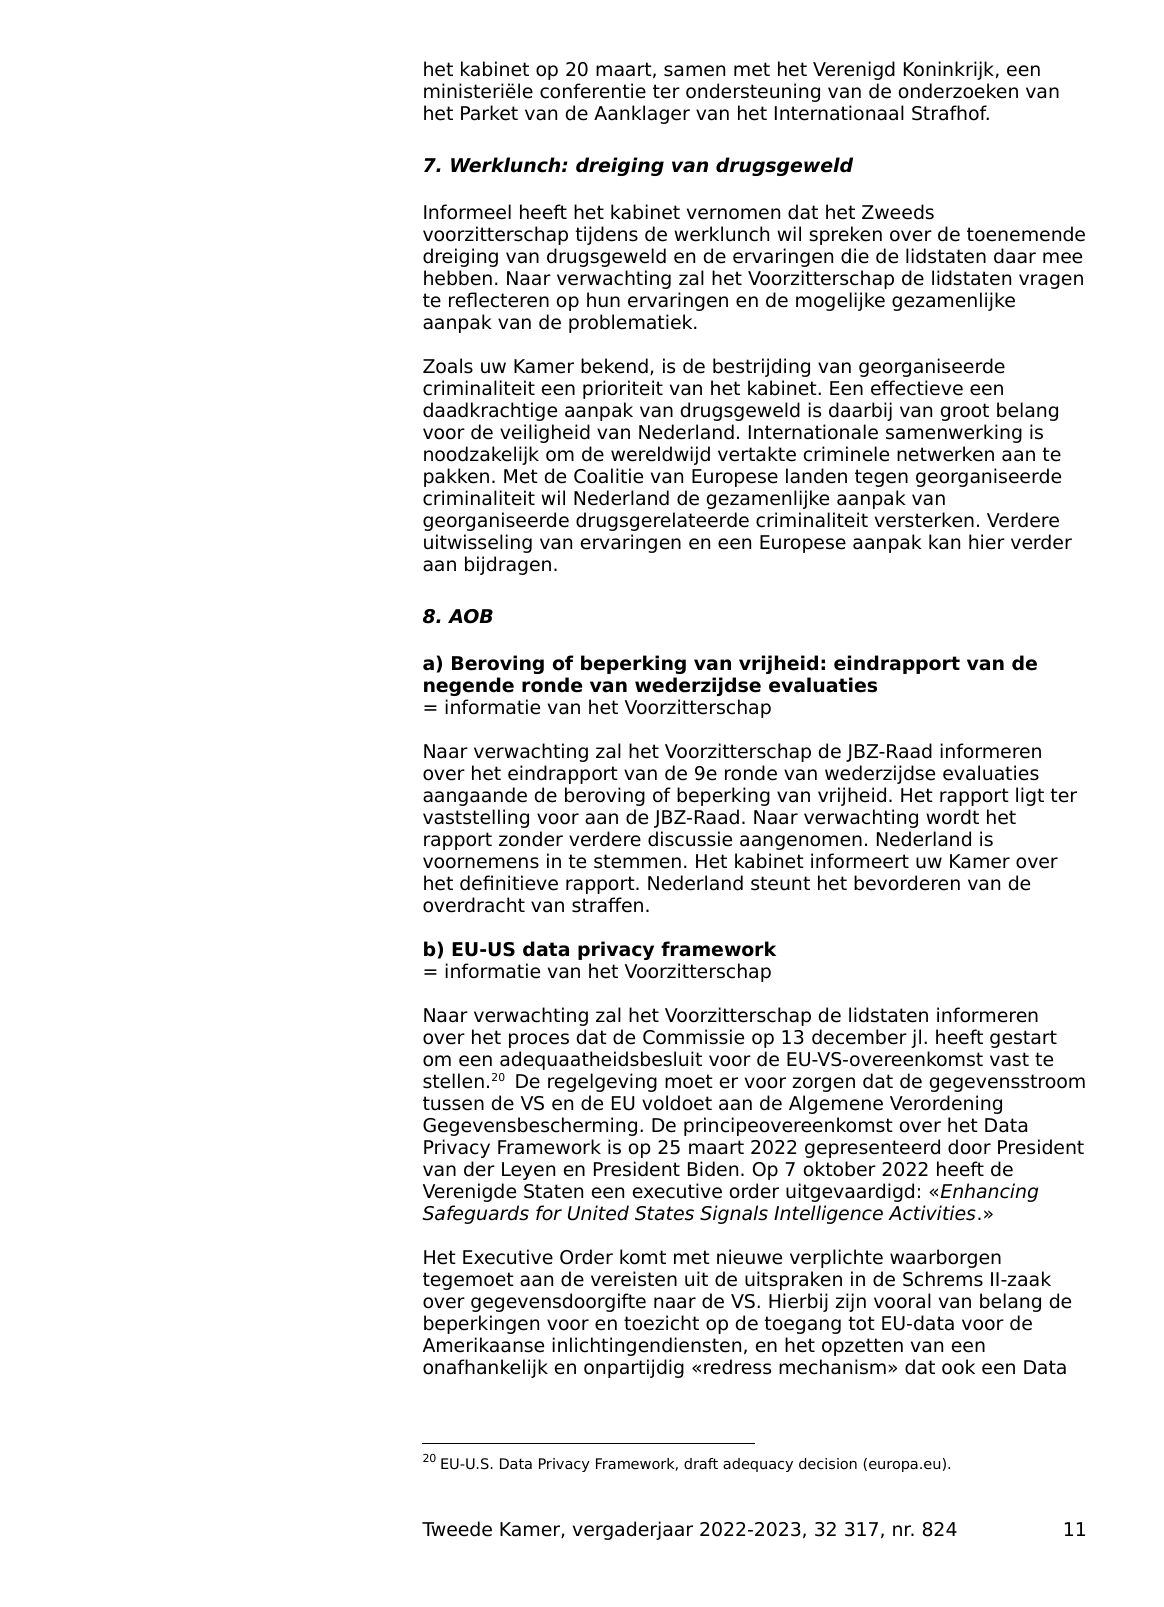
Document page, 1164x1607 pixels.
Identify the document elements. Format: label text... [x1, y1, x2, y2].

text Naar verwachting zal het Voorzitterschap de lidstaten informeren over het proces dat de Commissie op 13 december jl. heeft gestart om een adequaatheidsbesluit voor de EU-VS-overeenkomst vast te stellen. De regelgeving moet er voor zorgen dat de gegevensstroom tussen de VS en de EU voldoet aan de Algemene Verordening Gegevensbescherming. De principeovereenkomst over het Data Privacy Framework is op 25 maart 2022 gepresenteerd door President van der Leyen en President Biden. Op 7 oktober 2022 heeft de Verenigde Staten een executive order uitgevaardigd: «Enhancing Safeguards for United States Signals Intelligence Activities.» [422, 1005, 1087, 1225]
text Informeel heeft het kabinet vernomen dat het Zweeds voorzitterschap tijdens de werklunch wil spreken over de toenemende dreiging van drugsgeweld en de ervaringen die de lidstaten daar mee hebben. Naar verwachting zal het Voorzitterschap de lidstaten vragen te reflecteren op hun ervaringen en de mogelijke gezamenlijke aanpak van de problematiek. [422, 202, 1087, 334]
text b) EU-US data privacy framework [422, 939, 1087, 961]
text = informatie van het Voorzitterschap [422, 961, 1087, 983]
text Zoals uw Kamer bekend, is de bestrijding van georganiseerde criminaliteit een prioriteit van het kabinet. Een effectieve een daadkrachtige aanpak van drugsgeweld is daarbij van groot belang voor de veiligheid van Nederland. Internationale samenwerking is noodzakelijk om de wereldwijd vertakte criminele netwerken aan te pakken. Met de Coalitie van Europese landen tegen georganiseerde criminaliteit wil Nederland de gezamenlijke aanpak van georganiseerde drugsgerelateerde criminaliteit versterken. Verdere uitwisseling van ervaringen en een Europese aanpak kan hier verder aan bijdragen. [422, 356, 1087, 576]
text a) Beroving of beperking van vrijheid: eindrapport van de negende ronde van wederzijdse evaluaties [422, 653, 1087, 697]
text Naar verwachting zal het Voorzitterschap de JBZ-Raad informeren over het eindrapport van de 9e ronde van wederzijdse evaluaties aangaande de beroving of beperking van vrijheid. Het rapport ligt ter vaststelling voor aan de JBZ-Raad. Naar verwachting wordt het rapport zonder verdere discussie aangenomen. Nederland is voornemens in te stemmen. Het kabinet informeert uw Kamer over het definitieve rapport. Nederland steunt het bevorderen van de overdracht van straffen. [422, 741, 1087, 917]
subtitle 8. AOB [422, 606, 1087, 628]
text Het Executive Order komt met nieuwe verplichte waarborgen tegemoet aan de vereisten uit de uitspraken in de Schrems II-zaak over gegevensdoorgifte naar de VS. Hierbij zijn vooral van belang de beperkingen voor en toezicht op de toegang tot EU-data voor de Amerikaanse inlichtingendiensten, en het opzetten van een onafhankelijk en onpartijdig «redress mechanism» dat ook een Data [422, 1247, 1087, 1379]
text het kabinet op 20 maart, samen met het Verenigd Koninkrijk, een ministeriële conferentie ter ondersteuning van de onderzoeken van het Parket van de Aanklager van het Internationaal Strafhof. [422, 59, 1087, 125]
text EU-U.S. Data Privacy Framework, draft adequacy decision (europa.eu). [422, 1452, 1087, 1474]
text = informatie van het Voorzitterschap [422, 697, 1087, 719]
subtitle 7. Werklunch: dreiging van drugsgeweld [422, 155, 1087, 177]
